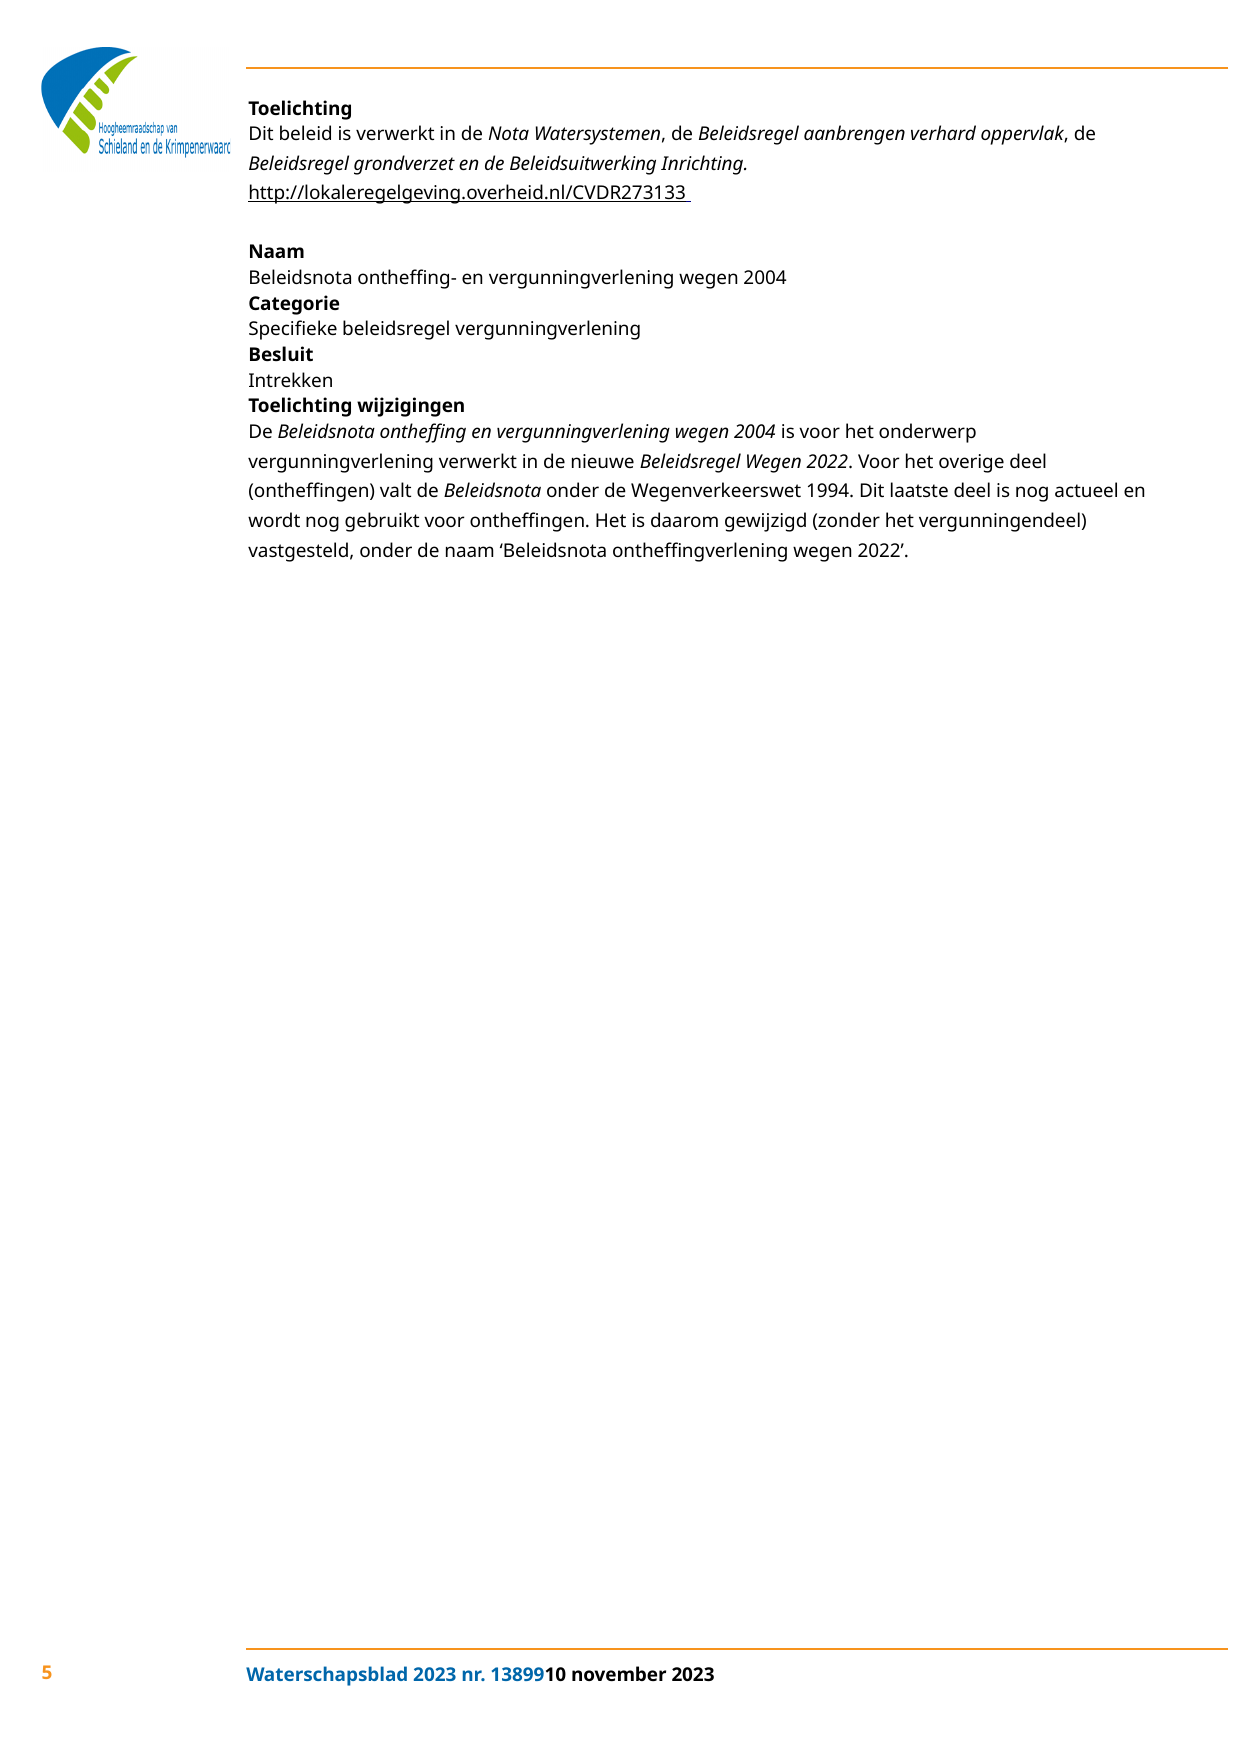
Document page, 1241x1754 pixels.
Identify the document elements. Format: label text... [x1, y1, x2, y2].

table_cell Besluit [248, 341, 1152, 367]
table_cell Toelichting [248, 95, 1152, 121]
table_cell De Beleidsnota ontheffing en vergunningverlening wegen 2004 is voor het onderwerp vergunningverlening verwerkt in de nieuwe Beleidsregel Wegen 2022. Voor het overige deel (ontheffingen) valt de Beleidsnota onder de Wegenverkeerswet 1994. Dit laatste deel is nog actueel en wordt nog gebruikt voor ontheffingen. Het is daarom gewijzigd (zonder het vergunningendeel) vastgesteld, onder de naam ‘Beleidsnota ontheffingverlening wegen 2022’. [248, 419, 1152, 562]
table_cell Specifieke beleidsregel vergunningverlening [248, 316, 1152, 341]
table_cell Intrekken [248, 367, 1152, 393]
table_cell Beleidsnota ontheffing- en vergunningverlening wegen 2004 [248, 264, 1152, 290]
table_cell Dit beleid is verwerkt in de Nota Watersystemen, de Beleidsregel aanbrengen verhard oppervlak, de Beleidsregel grondverzet en de Beleidsuitwerking Inrichting. [248, 121, 1152, 176]
table_header Naam [248, 238, 1152, 264]
table_cell Categorie [248, 290, 1152, 316]
text http://lokaleregelgeving.overheid.nl/CVDR273133 [248, 179, 1152, 205]
picture [41, 47, 231, 172]
table_cell Toelichting wijzigingen [248, 393, 1152, 418]
